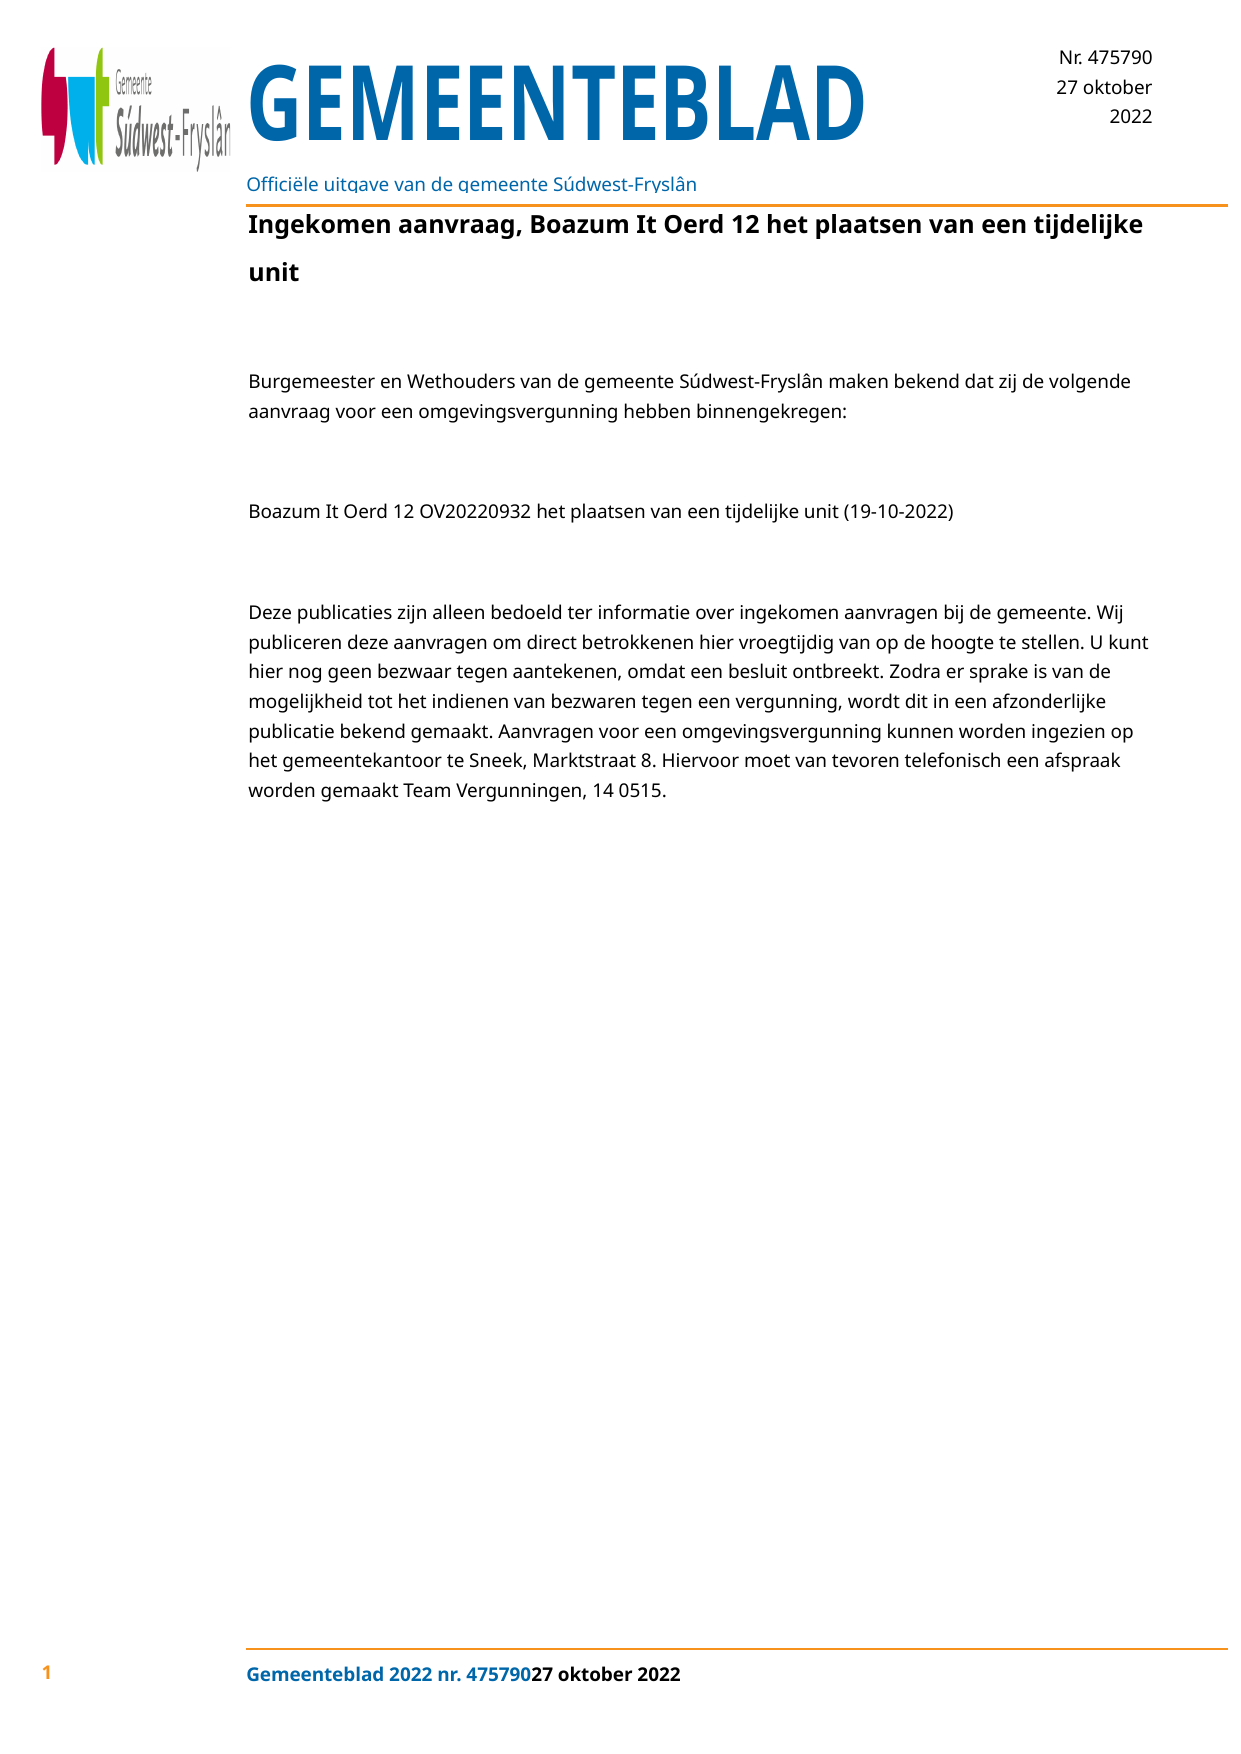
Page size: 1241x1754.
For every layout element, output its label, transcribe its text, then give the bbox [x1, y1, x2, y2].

text Boazum It Oerd 12 OV20220932 het plaatsen van een tijdelijke unit (19-10-2022) [248, 499, 1152, 524]
picture [41, 47, 231, 172]
text Burgemeester en Wethouders van de gemeente Súdwest-Fryslân maken bekend dat zij de volgende aanvraag voor een omgevingsvergunning hebben binnengekregen: [248, 368, 1152, 424]
text Deze publicaties zijn alleen bedoeld ter informatie over ingekomen aanvragen bij de gemeente. Wij publiceren deze aanvragen om direct betrokkenen hier vroegtijdig van op de hoogte te stellen. U kunt hier nog geen bezwaar tegen aantekenen, omdat een besluit ontbreekt. Zodra er sprake is van de mogelijkheid tot het indienen van bezwaren tegen een vergunning, wordt dit in een afzonderlijke publicatie bekend gemaakt. Aanvragen voor een omgevingsvergunning kunnen worden ingezien op het gemeentekantoor te Sneek, Marktstraat 8. Hiervoor moet van tevoren telefonisch een afspraak worden gemaakt Team Vergunningen, 14 0515. [248, 599, 1152, 803]
text Ingekomen aanvraag, Boazum It Oerd 12 het plaatsen van een tijdelijke unit [248, 207, 1152, 288]
